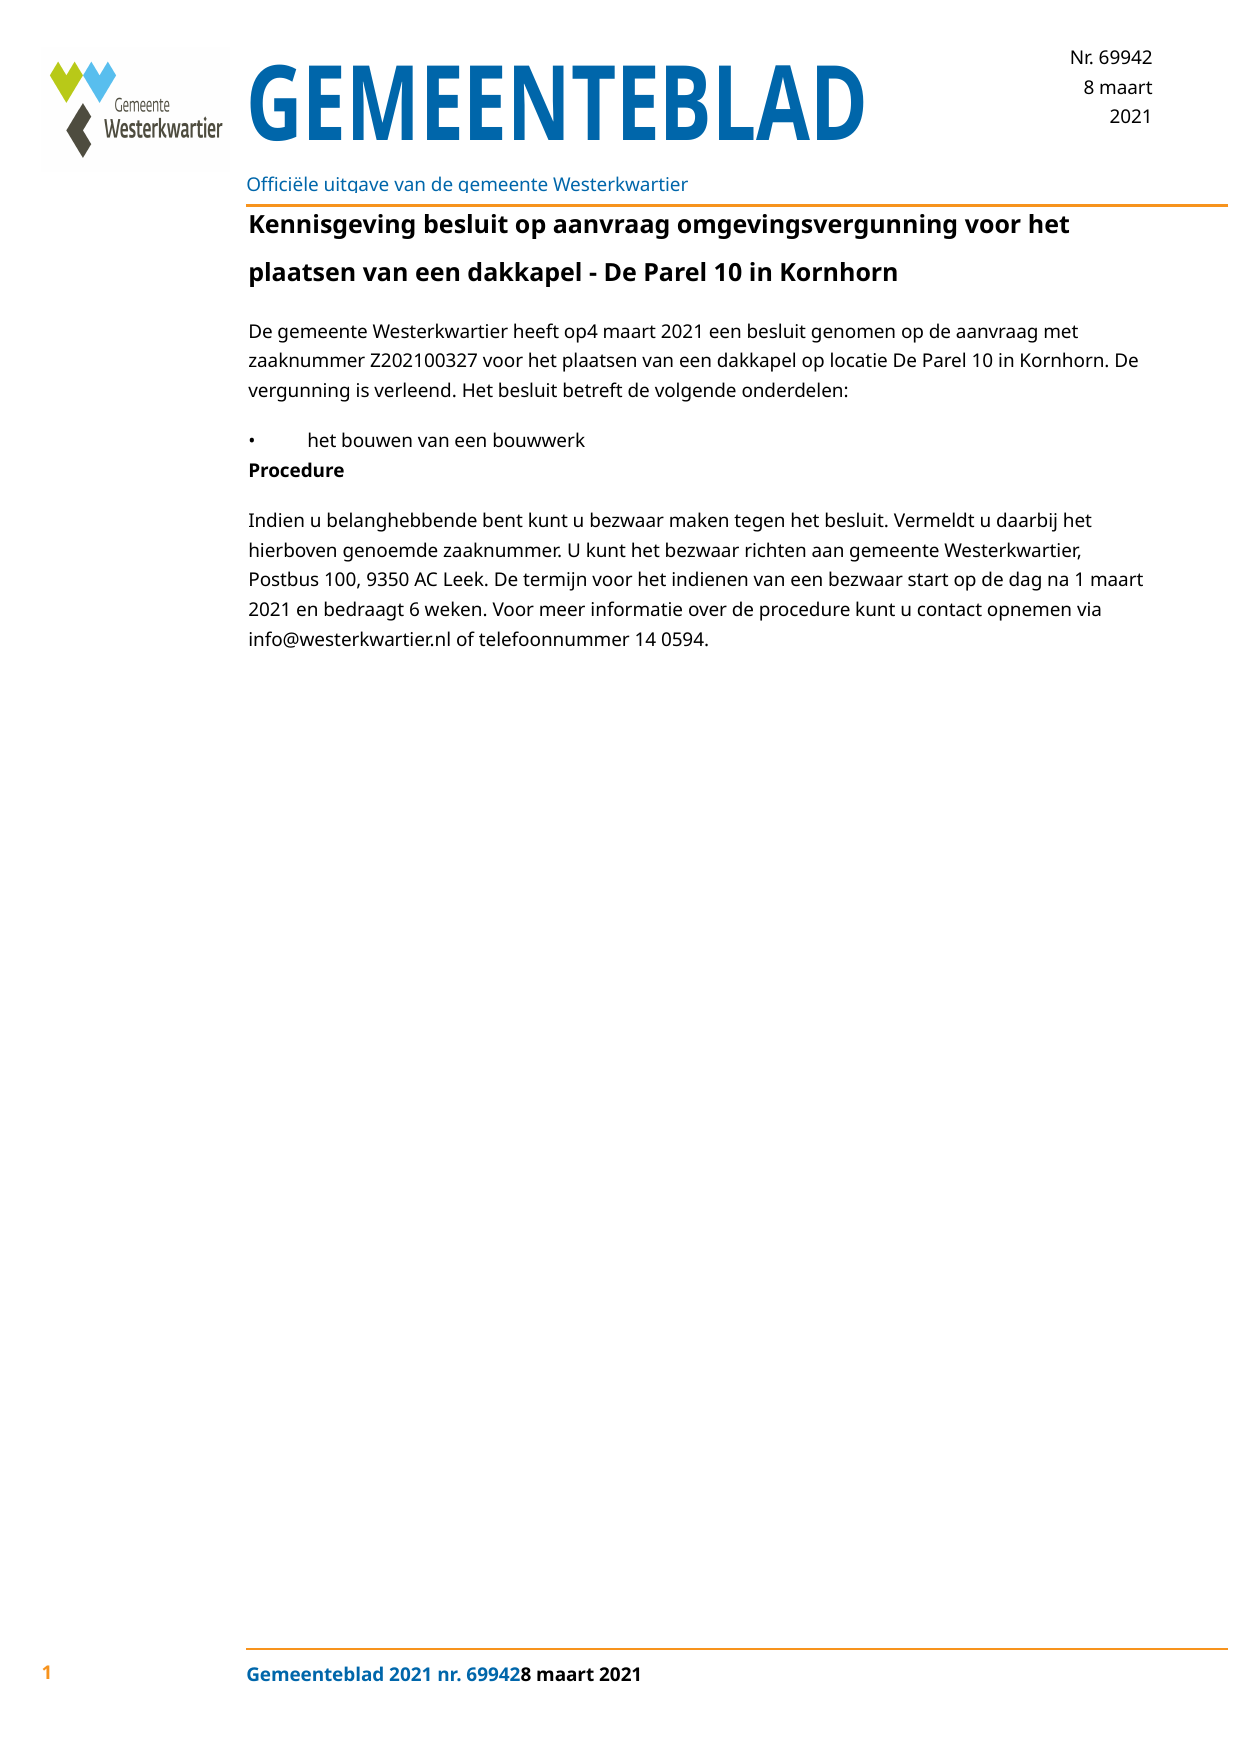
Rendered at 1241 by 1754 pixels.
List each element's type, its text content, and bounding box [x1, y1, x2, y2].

list het bouwen van een bouwwerk [248, 427, 1152, 453]
text De gemeente Westerkwartier heeft op4 maart 2021 een besluit genomen op de aanvraag met zaaknummer Z202100327 voor het plaatsen van een dakkapel op locatie De Parel 10 in Kornhorn. De vergunning is verleend. Het besluit betreft de volgende onderdelen: [248, 318, 1152, 403]
text Indien u belanghebbende bent kunt u bezwaar maken tegen het besluit. Vermeldt u daarbij het hierboven genoemde zaaknummer. U kunt het bezwaar richten aan gemeente Westerkwartier, Postbus 100, 9350 AC Leek. De termijn voor het indienen van een bezwaar start op de dag na 1 maart 2021 en bedraagt 6 weken. Voor meer informatie over de procedure kunt u contact opnemen via info@westerkwartier.nl of telefoonnummer 14 0594. [248, 507, 1152, 652]
text Kennisgeving besluit op aanvraag omgevingsvergunning voor het plaatsen van een dakkapel - De Parel 10 in Kornhorn [248, 207, 1152, 288]
picture [41, 47, 231, 172]
text Procedure [248, 457, 1152, 483]
